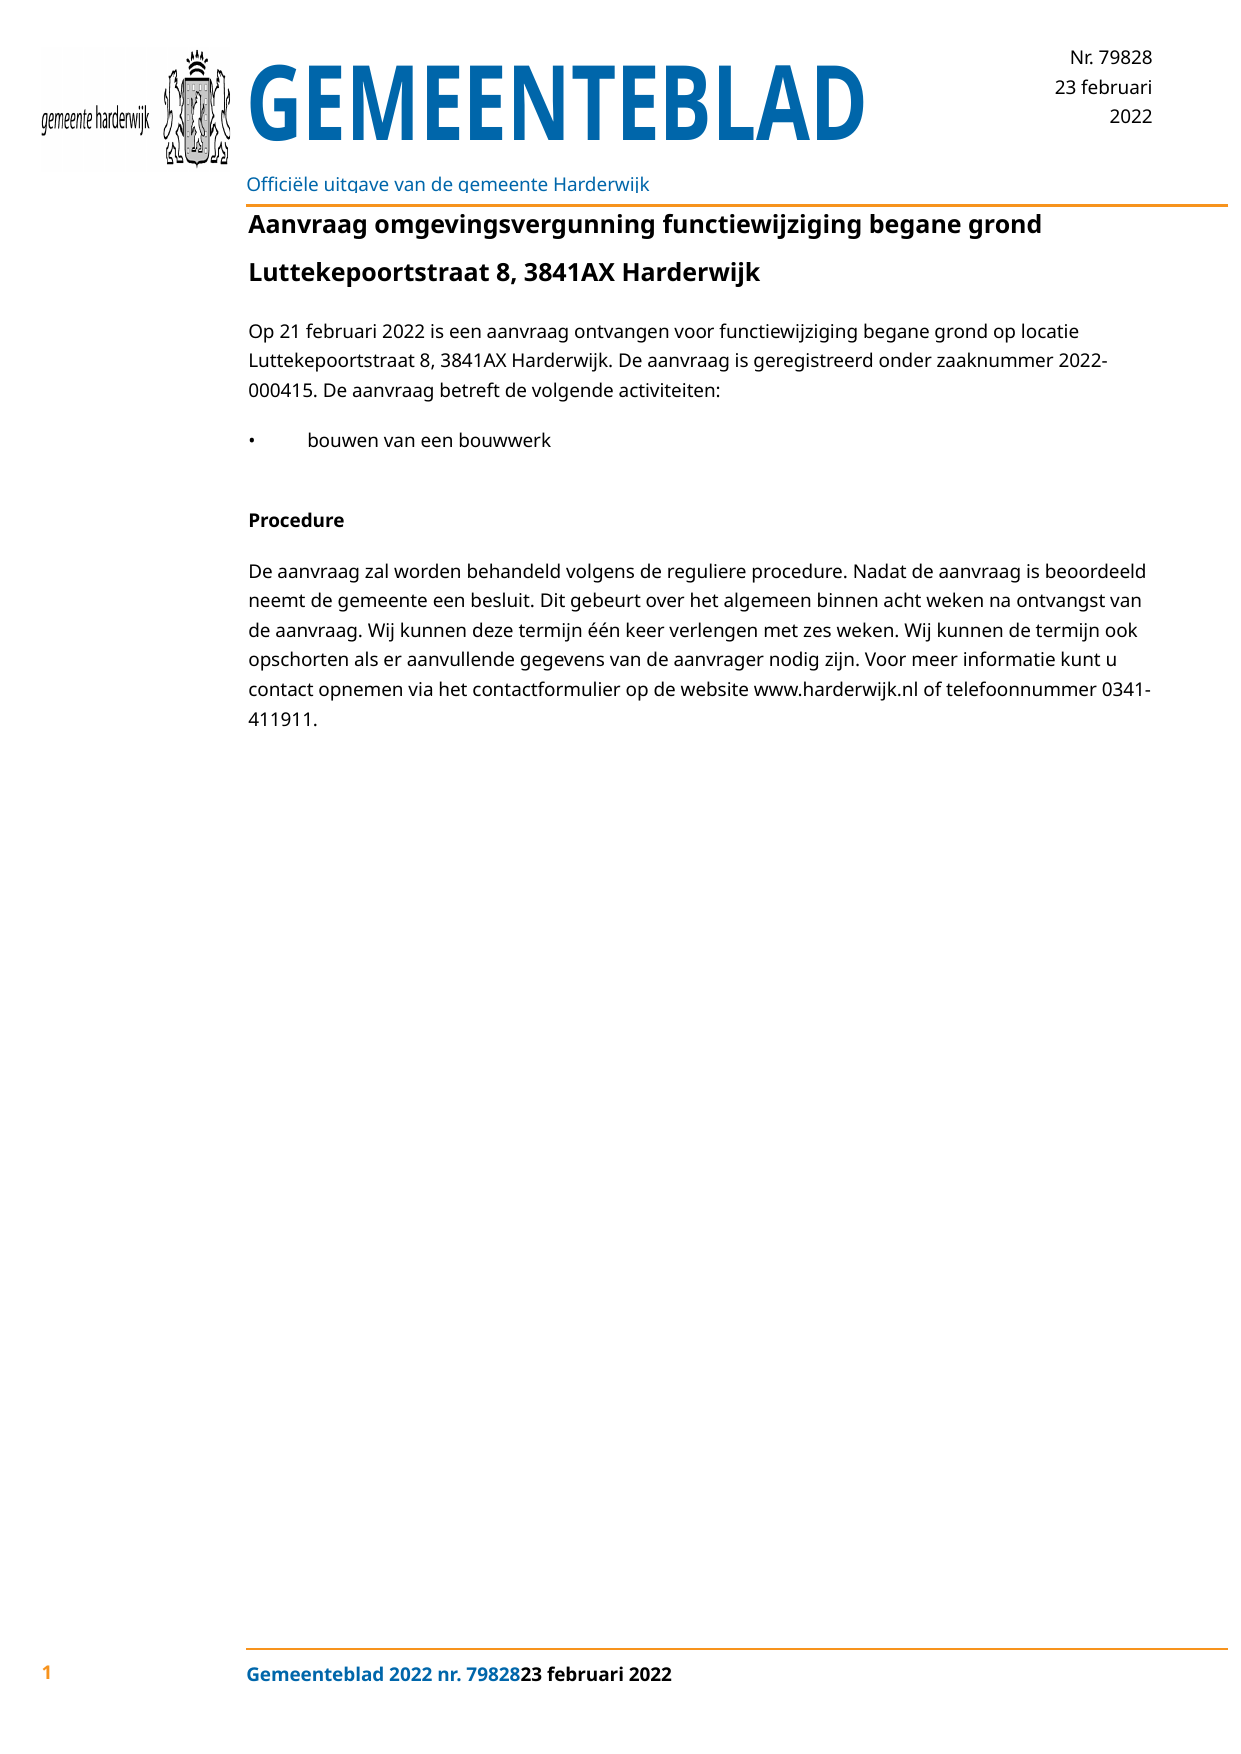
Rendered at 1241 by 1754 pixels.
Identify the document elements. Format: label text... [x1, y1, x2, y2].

text Op 21 februari 2022 is een aanvraag ontvangen voor functiewijziging begane grond op locatie Luttekepoortstraat 8, 3841AX Harderwijk. De aanvraag is geregistreerd onder zaaknummer 2022-000415. De aanvraag betreft de volgende activiteiten: [248, 318, 1152, 403]
list bouwen van een bouwwerk [248, 427, 1152, 453]
text De aanvraag zal worden behandeld volgens de reguliere procedure. Nadat de aanvraag is beoordeeld neemt de gemeente een besluit. Dit gebeurt over het algemeen binnen acht weken na ontvangst van de aanvraag. Wij kunnen deze termijn één keer verlengen met zes weken. Wij kunnen de termijn ook opschorten als er aanvullende gegevens van de aanvrager nodig zijn. Voor meer informatie kunt u contact opnemen via het contactformulier op de website www.harderwijk.nl of telefoonnummer 0341-411911. [248, 558, 1152, 732]
picture [41, 47, 231, 172]
text Aanvraag omgevingsvergunning functiewijziging begane grond Luttekepoortstraat 8, 3841AX Harderwijk [248, 207, 1152, 288]
text Procedure [248, 507, 1152, 533]
